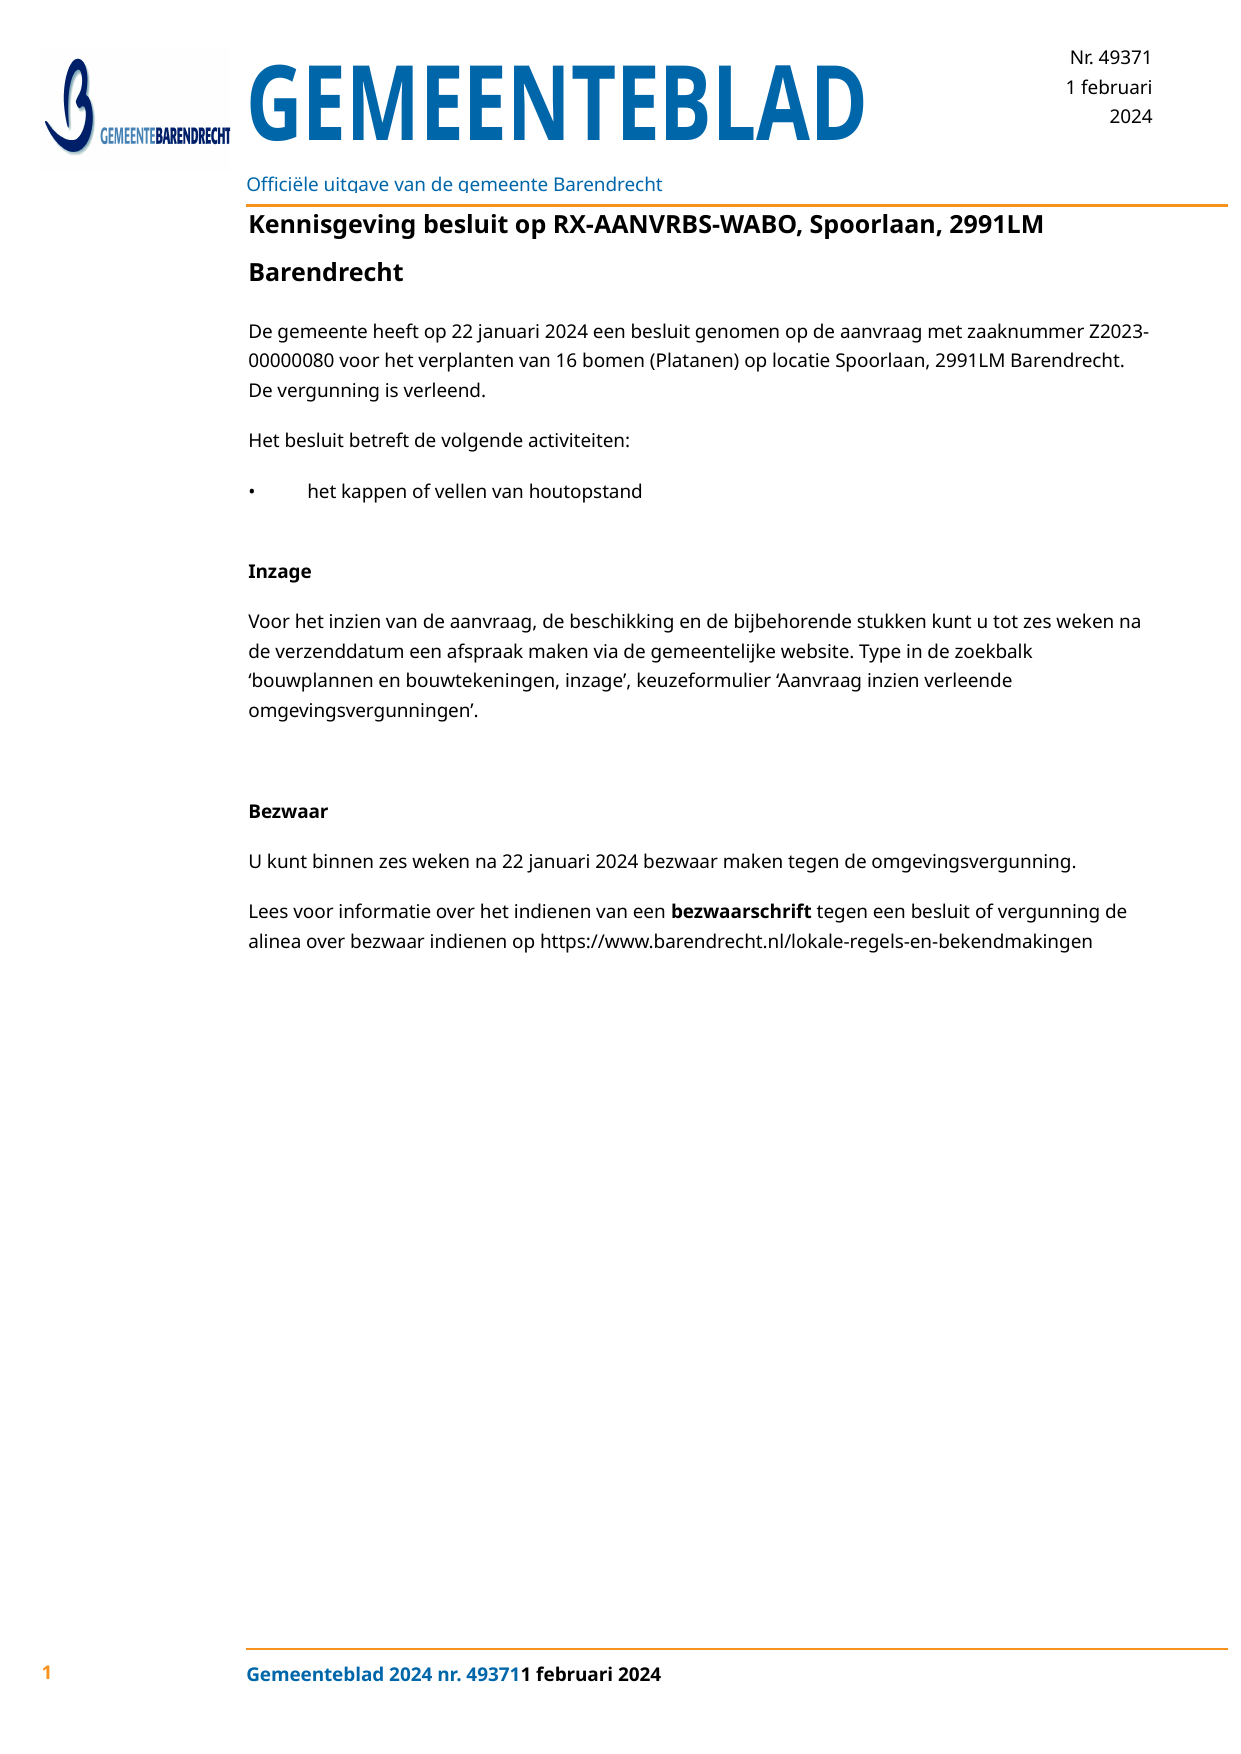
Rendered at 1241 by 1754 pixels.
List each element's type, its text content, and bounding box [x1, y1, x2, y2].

list het kappen of vellen van houtopstand [248, 478, 1152, 504]
text U kunt binnen zes weken na 22 januari 2024 bezwaar maken tegen de omgevingsvergunning. [248, 848, 1152, 874]
text Lees voor informatie over het indienen van een bezwaarschrift tegen een besluit of vergunning de alinea over bezwaar indienen op https://www.barendrecht.nl/lokale-regels-en-bekendmakingen [248, 899, 1152, 954]
text Bezwaar [248, 798, 1152, 824]
picture [41, 47, 231, 172]
text Voor het inzien van de aanvraag, de beschikking en de bijbehorende stukken kunt u tot zes weken na de verzenddatum een afspraak maken via de gemeentelijke website. Type in de zoekbalk ‘bouwplannen en bouwtekeningen, inzage’, keuzeformulier ‘Aanvraag inzien verleende omgevingsvergunningen’. [248, 608, 1152, 723]
text De gemeente heeft op 22 januari 2024 een besluit genomen op de aanvraag met zaaknummer Z2023-00000080 voor het verplanten van 16 bomen (Platanen) op locatie Spoorlaan, 2991LM Barendrecht. De vergunning is verleend. [248, 318, 1152, 403]
text Het besluit betreft de volgende activiteiten: [248, 427, 1152, 453]
text Kennisgeving besluit op RX-AANVRBS-WABO, Spoorlaan, 2991LM Barendrecht [248, 207, 1152, 288]
text Inzage [248, 558, 1152, 584]
